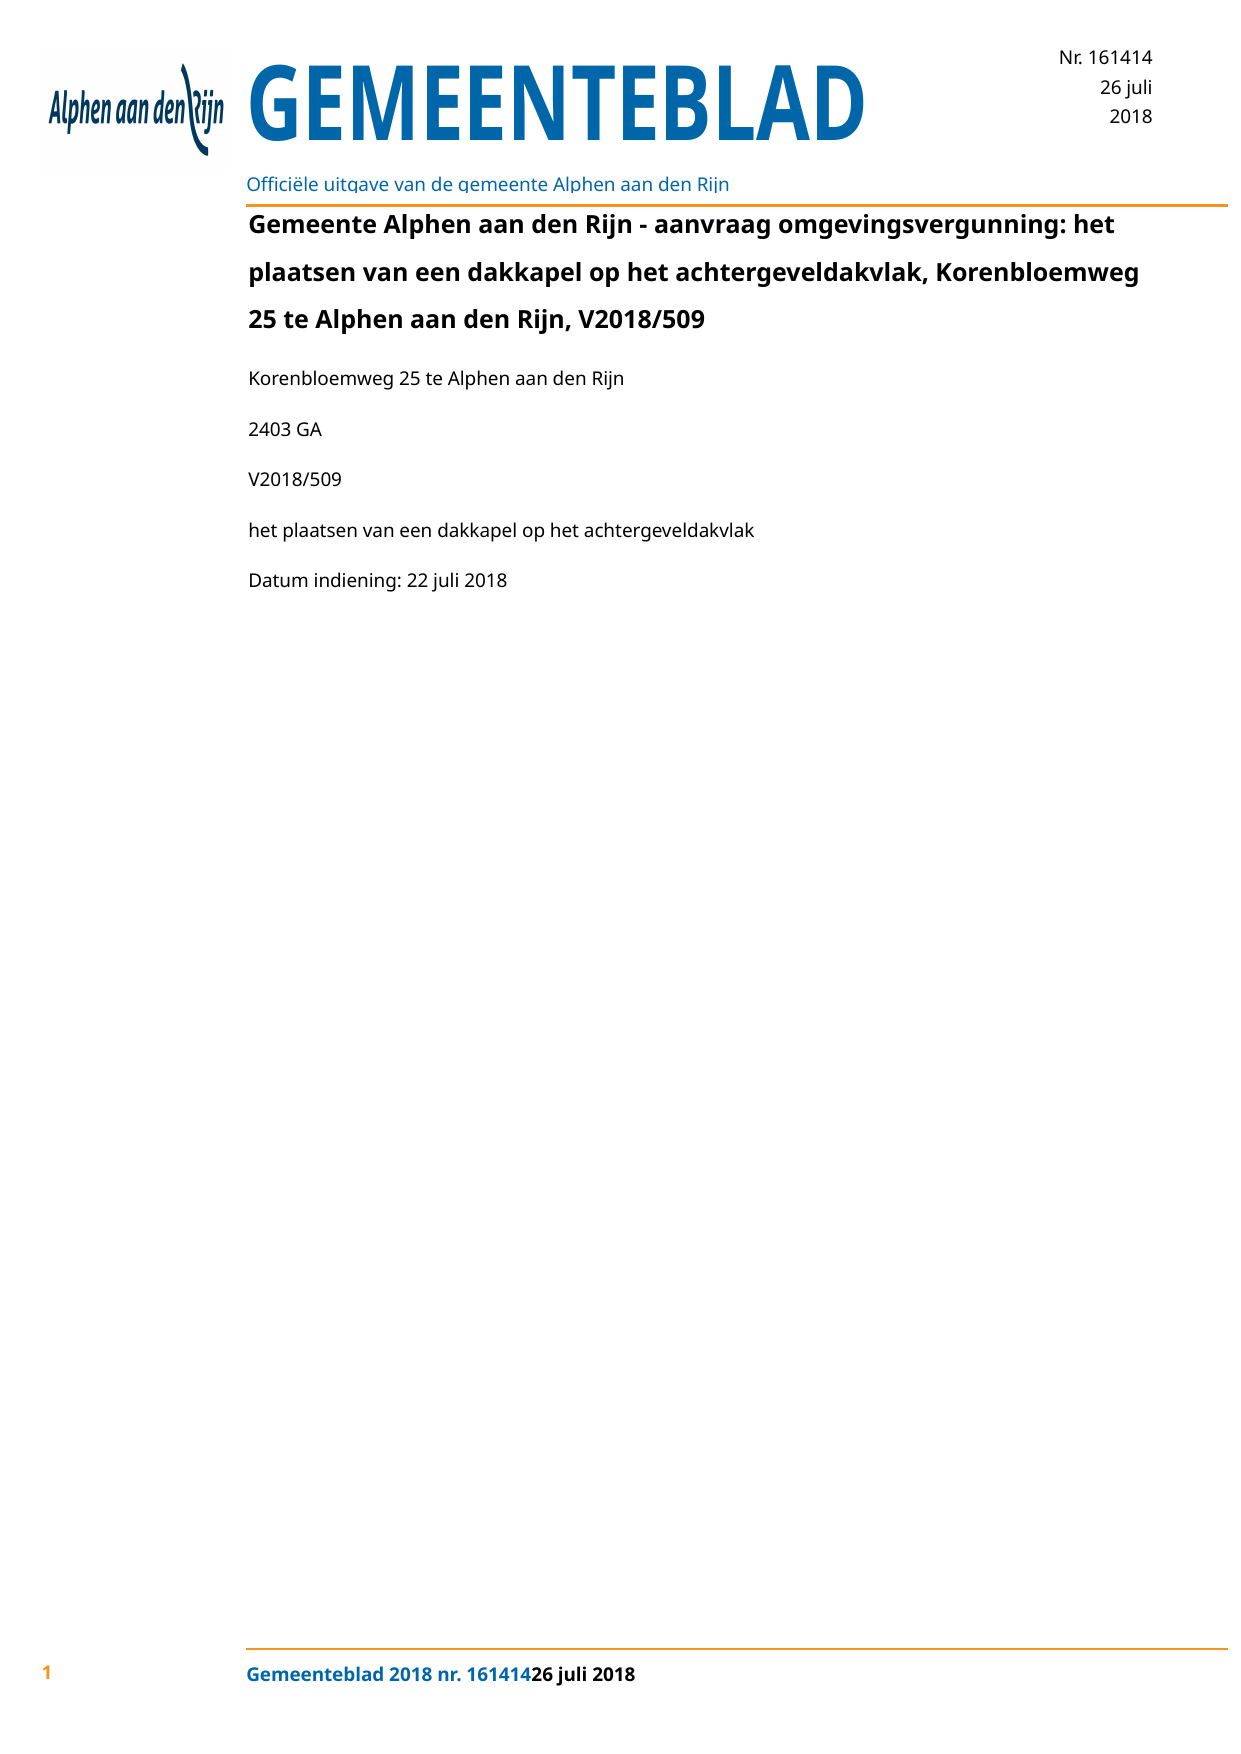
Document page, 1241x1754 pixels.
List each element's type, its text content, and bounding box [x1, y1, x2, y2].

text 2403 GA [248, 416, 1152, 442]
text V2018/509 [248, 466, 1152, 492]
picture [41, 47, 231, 172]
text Gemeente Alphen aan den Rijn - aanvraag omgevingsvergunning: het plaatsen van een dakkapel op het achtergeveldakvlak, Korenbloemweg 25 te Alphen aan den Rijn, V2018/509 [248, 207, 1152, 336]
text Korenbloemweg 25 te Alphen aan den Rijn [248, 366, 1152, 391]
text het plaatsen van een dakkapel op het achtergeveldakvlak [248, 517, 1152, 542]
text Datum indiening: 22 juli 2018 [248, 567, 1152, 593]
